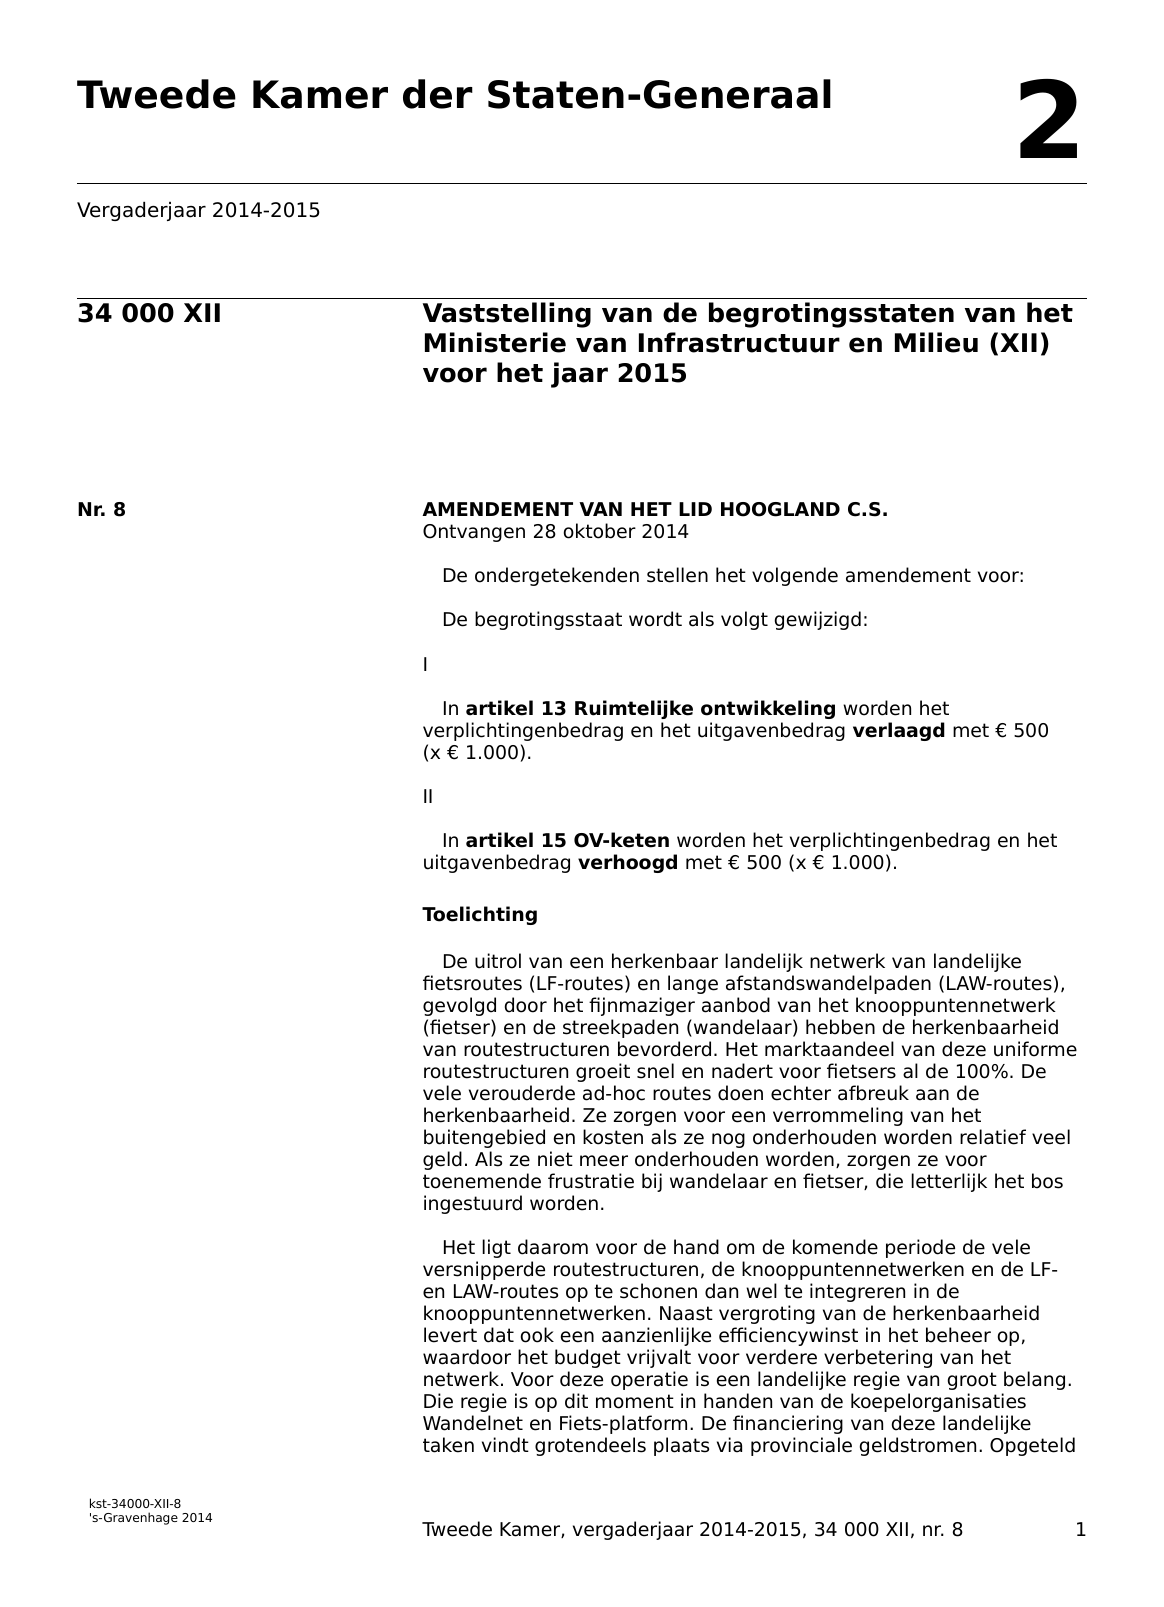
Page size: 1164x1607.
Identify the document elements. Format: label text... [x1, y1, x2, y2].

subtitle 34 000 XII Vaststelling van de begrotingsstaten van het Ministerie van Infrastructuur en Milieu (XII) voor het jaar 2015 [77, 299, 1087, 388]
text II [422, 786, 1087, 808]
text I [422, 653, 1087, 676]
text Ontvangen 28 oktober 2014 [422, 521, 1087, 543]
subtitle Nr. 8 AMENDEMENT VAN HET LID HOOGLAND C.S. [77, 499, 1087, 521]
table_header 2 [886, 59, 1087, 183]
text kst-34000-XII-8 [88, 1497, 323, 1511]
text Het ligt daarom voor de hand om de komende periode de vele versnipperde routestructuren, de knooppuntennetwerken en de LF- en LAW-routes op te schonen dan wel te integreren in de knooppuntennetwerken. Naast vergroting van de herkenbaarheid levert dat ook een aanzienlijke efficiencywinst in het beheer op, waardoor het budget vrijvalt voor verdere verbetering van het netwerk. Voor deze operatie is een landelijke regie van groot belang. Die regie is op dit moment in handen van de koepelorganisaties Wandelnet en Fiets-platform. De financiering van deze landelijke taken vindt grotendeels plaats via provinciale geldstromen. Opgeteld [422, 1237, 1087, 1457]
text De ondergetekenden stellen het volgende amendement voor: [422, 565, 1087, 587]
text In artikel 15 OV-keten worden het verplichtingenbedrag en het uitgavenbedrag verhoogd met € 500 (x € 1.000). [422, 830, 1087, 874]
table_cell Vergaderjaar 2014-2015 [77, 184, 1087, 298]
table_header Tweede Kamer der Staten-Generaal [77, 59, 886, 183]
text In artikel 13 Ruimtelijke ontwikkeling worden het verplichtingenbedrag en het uitgavenbedrag verlaagd met € 500 (x € 1.000). [422, 698, 1087, 764]
text De uitrol van een herkenbaar landelijk netwerk van landelijke fietsroutes (LF-routes) en lange afstandswandelpaden (LAW-routes), gevolgd door het fijnmaziger aanbod van het knooppuntennetwerk (fietser) en de streekpaden (wandelaar) hebben de herkenbaarheid van routestructuren bevorderd. Het marktaandeel van deze uniforme routestructuren groeit snel en nadert voor fietsers al de 100%. De vele verouderde ad-hoc routes doen echter afbreuk aan de herkenbaarheid. Ze zorgen voor een verrommeling van het buitengebied en kosten als ze nog onderhouden worden relatief veel geld. Als ze niet meer onderhouden worden, zorgen ze voor toenemende frustratie bij wandelaar en fietser, die letterlijk het bos ingestuurd worden. [422, 951, 1087, 1215]
text 's-Gravenhage 2014 [88, 1511, 323, 1525]
text De begrotingsstaat wordt als volgt gewijzigd: [422, 609, 1087, 631]
subtitle Toelichting [422, 904, 1087, 926]
